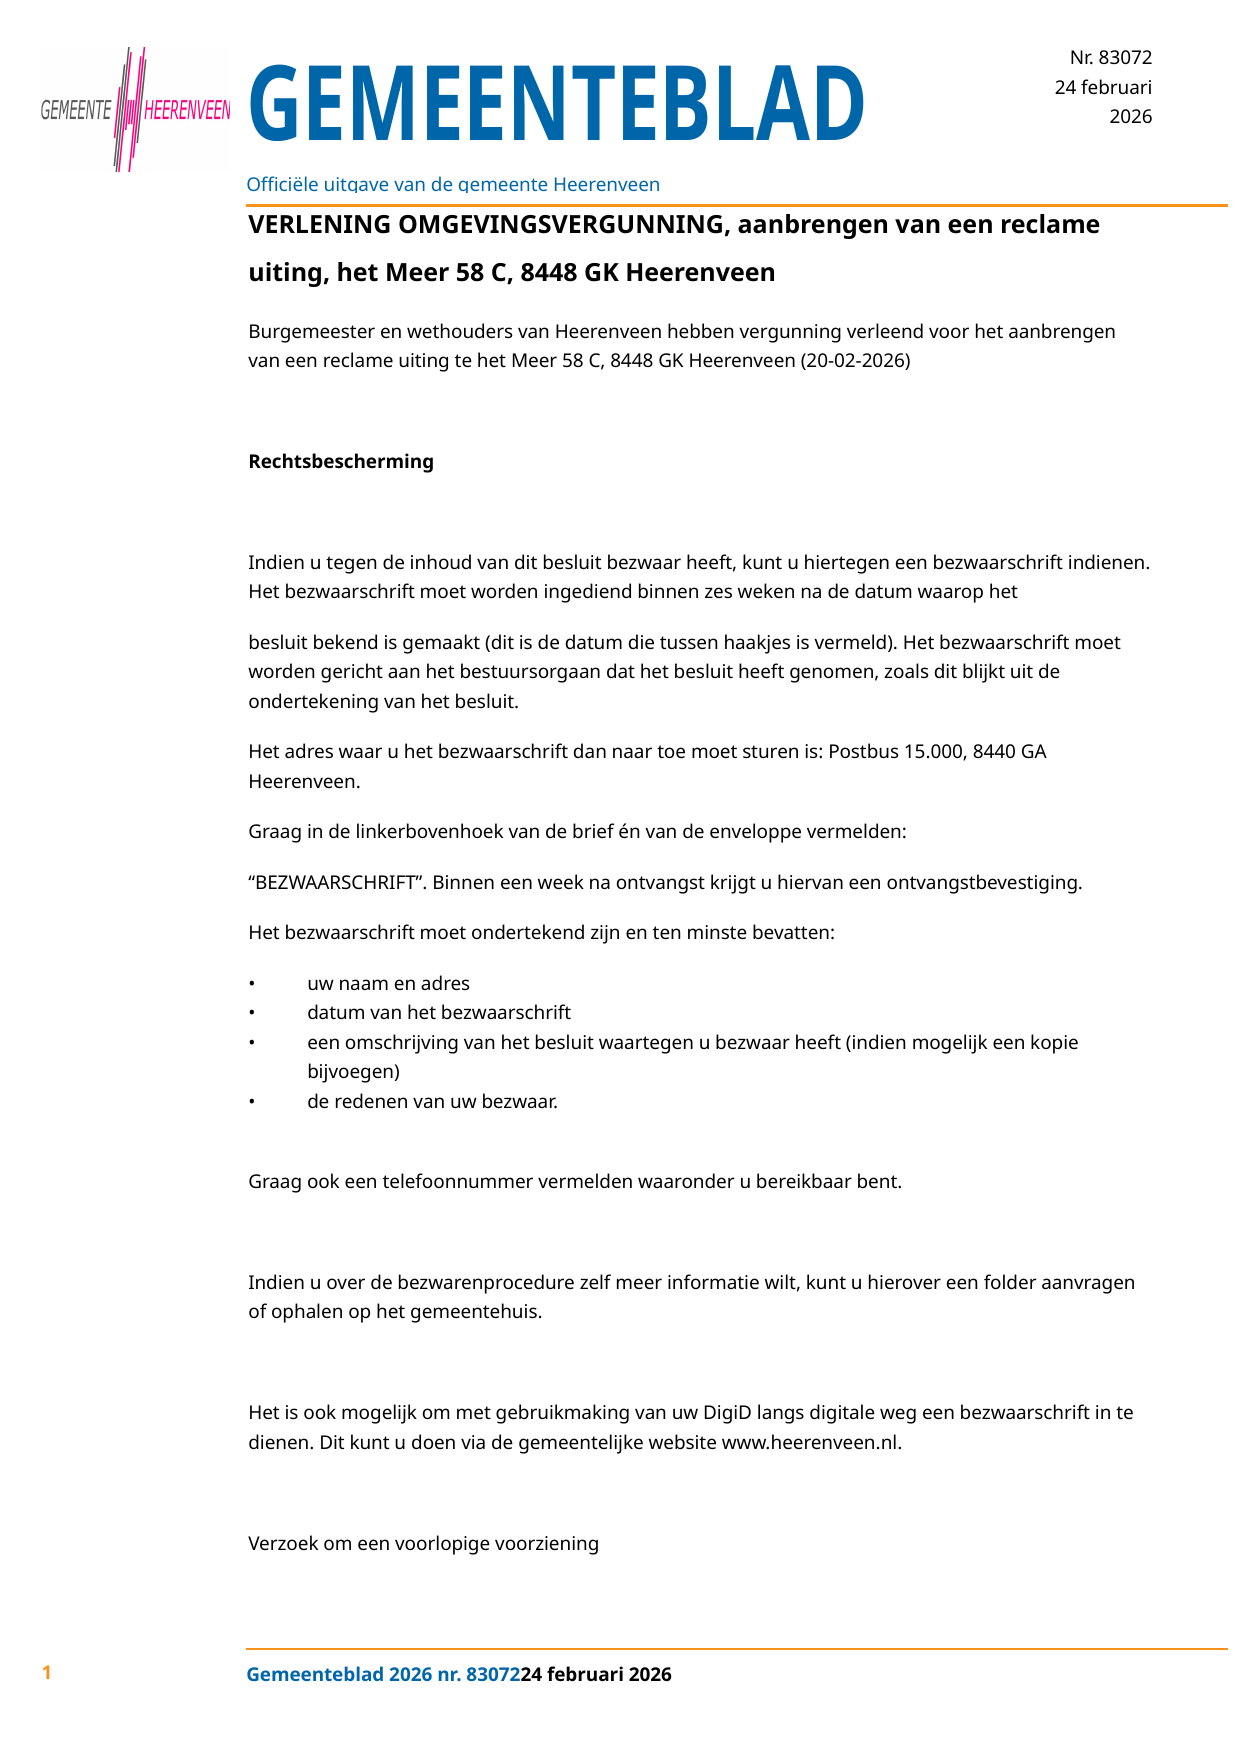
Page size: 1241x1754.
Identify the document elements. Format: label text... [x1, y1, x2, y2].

list een omschrijving van het besluit waartegen u bezwaar heeft (indien mogelijk een kopie bijvoegen) [248, 1029, 1152, 1084]
text Verzoek om een voorlopige voorziening [248, 1530, 1152, 1556]
text “BEZWAARSCHRIFT”. Binnen een week na ontvangst krijgt u hiervan een ontvangstbevestiging. [248, 869, 1152, 895]
text VERLENING OMGEVINGSVERGUNNING, aanbrengen van een reclame uiting, het Meer 58 C, 8448 GK Heerenveen [248, 207, 1152, 288]
picture [41, 47, 231, 172]
text Burgemeester en wethouders van Heerenveen hebben vergunning verleend voor het aanbrengen van een reclame uiting te het Meer 58 C, 8448 GK Heerenveen (20-02-2026) [248, 318, 1152, 373]
text Graag in de linkerbovenhoek van de brief én van de enveloppe vermelden: [248, 819, 1152, 844]
list uw naam en adres [248, 970, 1152, 996]
list datum van het bezwaarschrift [248, 999, 1152, 1025]
text Indien u tegen de inhoud van dit besluit bezwaar heeft, kunt u hiertegen een bezwaarschrift indienen. Het bezwaarschrift moet worden ingediend binnen zes weken na de datum waarop het [248, 549, 1152, 604]
text besluit bekend is gemaakt (dit is de datum die tussen haakjes is vermeld). Het bezwaarschrift moet worden gericht aan het bestuursorgaan dat het besluit heeft genomen, zoals dit blijkt uit de ondertekening van het besluit. [248, 629, 1152, 714]
text Indien u over de bezwarenprocedure zelf meer informatie wilt, kunt u hierover een folder aanvragen of ophalen op het gemeentehuis. [248, 1269, 1152, 1324]
list de redenen van uw bezwaar. [248, 1088, 1152, 1114]
text Rechtsbescherming [248, 448, 1152, 474]
text Het bezwaarschrift moet ondertekend zijn en ten minste bevatten: [248, 919, 1152, 945]
text Graag ook een telefoonnummer vermelden waaronder u bereikbaar bent. [248, 1168, 1152, 1194]
text Het is ook mogelijk om met gebruikmaking van uw DigiD langs digitale weg een bezwaarschrift in te dienen. Dit kunt u doen via de gemeentelijke website www.heerenveen.nl. [248, 1399, 1152, 1455]
text Het adres waar u het bezwaarschrift dan naar toe moet sturen is: Postbus 15.000, 8440 GA Heerenveen. [248, 739, 1152, 794]
